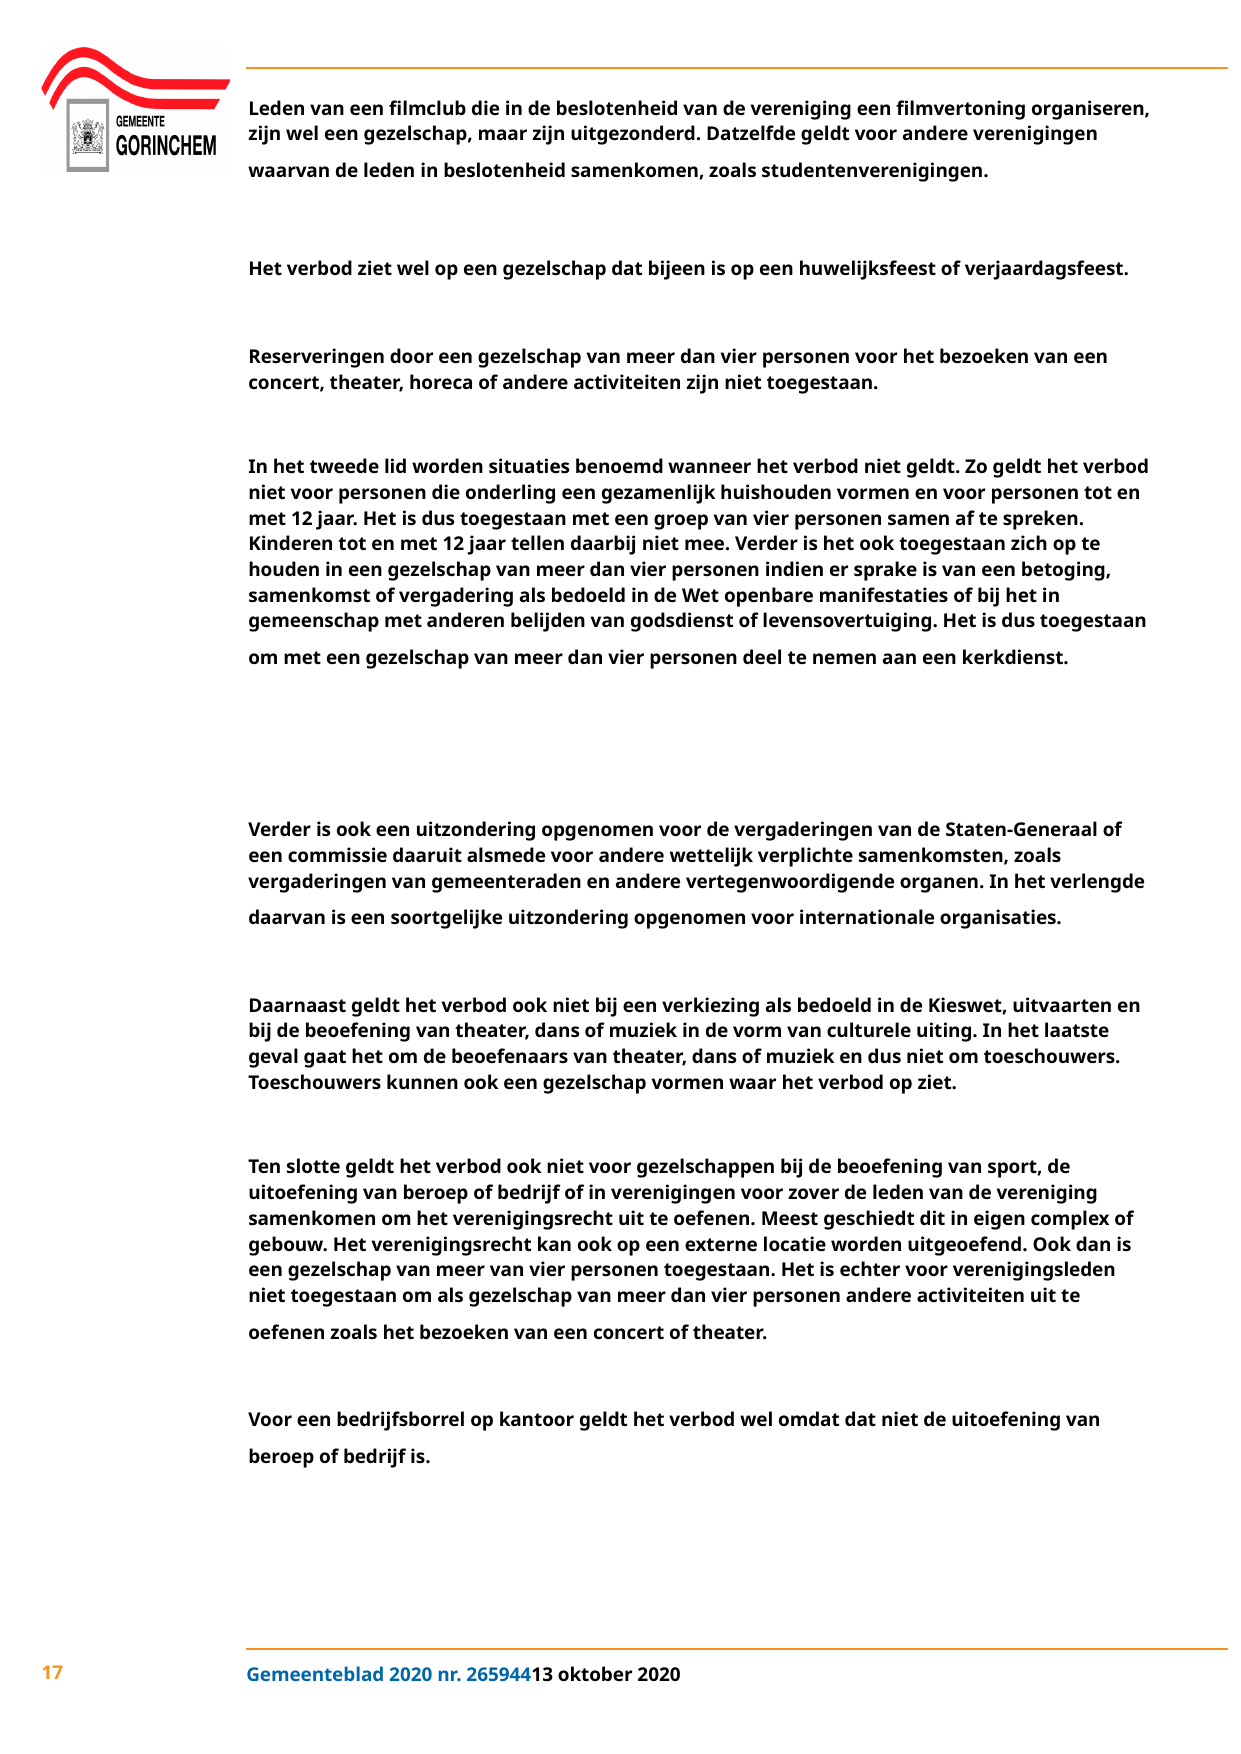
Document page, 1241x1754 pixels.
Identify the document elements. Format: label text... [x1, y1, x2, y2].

text Daarnaast geldt het verbod ook niet bij een verkiezing als bedoeld in de Kieswet, uitvaarten en bij de beoefening van theater, dans of muziek in de vorm van culturele uiting. In het laatste geval gaat het om de beoefenaars van theater, dans of muziek en dus niet om toeschouwers. Toeschouwers kunnen ook een gezelschap vormen waar het verbod op ziet. [248, 992, 1152, 1095]
text Reserveringen door een gezelschap van meer dan vier personen voor het bezoeken van een concert, theater, horeca of andere activiteiten zijn niet toegestaan. [248, 343, 1152, 394]
text Ten slotte geldt het verbod ook niet voor gezelschappen bij de beoefening van sport, de uitoefening van beroep of bedrijf of in verenigingen voor zover de leden van de vereniging samenkomen om het verenigingsrecht uit te oefenen. Meest geschiedt dit in eigen complex of gebouw. Het verenigingsrecht kan ook op een externe locatie worden uitgeoefend. Ook dan is een gezelschap van meer van vier personen toegestaan. Het is echter voor verenigingsleden niet toegestaan om als gezelschap van meer dan vier personen andere activiteiten uit te oefenen zoals het bezoeken van een concert of theater. [248, 1154, 1152, 1348]
text Voor een bedrijfsborrel op kantoor geldt het verbod wel omdat dat niet de uitoefening van beroep of bedrijf is. [248, 1406, 1152, 1472]
text Verder is ook een uitzondering opgenomen voor de vergaderingen van de Staten-Generaal of een commissie daaruit alsmede voor andere wettelijk verplichte samenkomsten, zoals vergaderingen van gemeenteraden en andere vertegenwoordigende organen. In het verlengde daarvan is een soortgelijke uitzondering opgenomen voor internationale organisaties. [248, 816, 1152, 933]
text In het tweede lid worden situaties benoemd wanneer het verbod niet geldt. Zo geldt het verbod niet voor personen die onderling een gezamenlijk huishouden vormen en voor personen tot en met 12 jaar. Het is dus toegestaan met een groep van vier personen samen af te spreken. Kinderen tot en met 12 jaar tellen daarbij niet mee. Verder is het ook toegestaan zich op te houden in een gezelschap van meer dan vier personen indien er sprake is van een betoging, samenkomst of vergadering als bedoeld in de Wet openbare manifestaties of bij het in gemeenschap met anderen belijden van godsdienst of levensovertuiging. Het is dus toegestaan om met een gezelschap van meer dan vier personen deel te nemen aan een kerkdienst. [248, 453, 1152, 673]
text Leden van een filmclub die in de beslotenheid van de vereniging een filmvertoning organiseren, zijn wel een gezelschap, maar zijn uitgezonderd. Datzelfde geldt voor andere verenigingen waarvan de leden in beslotenheid samenkomen, zoals studentenverenigingen. [248, 95, 1152, 186]
text Het verbod ziet wel op een gezelschap dat bijeen is op een huwelijksfeest of verjaardagsfeest. [248, 245, 1152, 284]
picture [41, 47, 231, 172]
